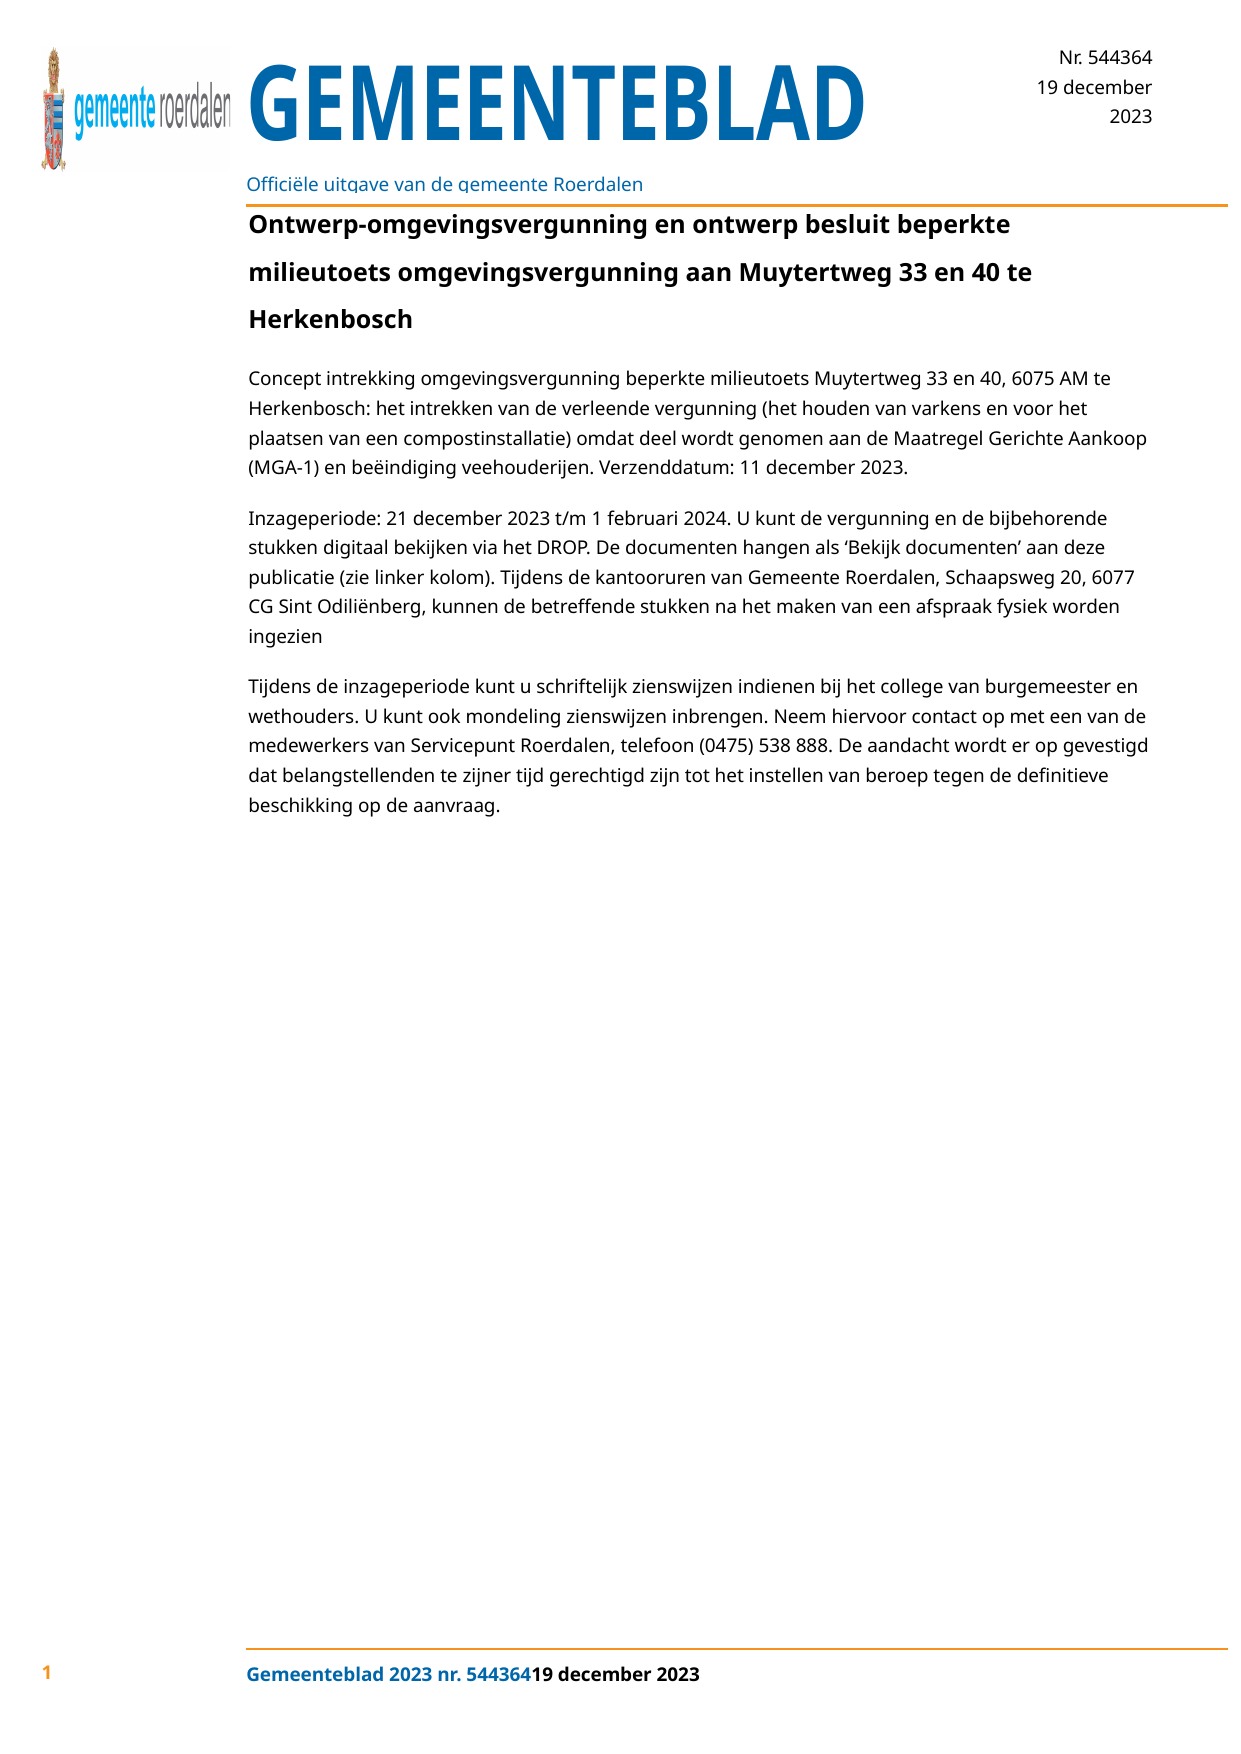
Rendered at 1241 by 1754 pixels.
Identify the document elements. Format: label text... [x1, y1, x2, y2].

picture [41, 47, 231, 172]
text Inzageperiode: 21 december 2023 t/m 1 februari 2024. U kunt de vergunning en de bijbehorende stukken digitaal bekijken via het DROP. De documenten hangen als ‘Bekijk documenten’ aan deze publicatie (zie linker kolom). Tijdens de kantooruren van Gemeente Roerdalen, Schaapsweg 20, 6077 CG Sint Odiliënberg, kunnen de betreffende stukken na het maken van een afspraak fysiek worden ingezien [248, 505, 1152, 649]
text Concept intrekking omgevingsvergunning beperkte milieutoets Muytertweg 33 en 40, 6075 AM te Herkenbosch: het intrekken van de verleende vergunning (het houden van varkens en voor het plaatsen van een compostinstallatie) omdat deel wordt genomen aan de Maatregel Gerichte Aankoop (MGA-1) en beëindiging veehouderijen. Verzenddatum: 11 december 2023. [248, 366, 1152, 480]
text Ontwerp-omgevingsvergunning en ontwerp besluit beperkte milieutoets omgevingsvergunning aan Muytertweg 33 en 40 te Herkenbosch [248, 207, 1152, 336]
text Tijdens de inzageperiode kunt u schriftelijk zienswijzen indienen bij het college van burgemeester en wethouders. U kunt ook mondeling zienswijzen inbrengen. Neem hiervoor contact op met een van de medewerkers van Servicepunt Roerdalen, telefoon (0475) 538 888. De aandacht wordt er op gevestigd dat belangstellenden te zijner tijd gerechtigd zijn tot het instellen van beroep tegen de definitieve beschikking op de aanvraag. [248, 673, 1152, 817]
